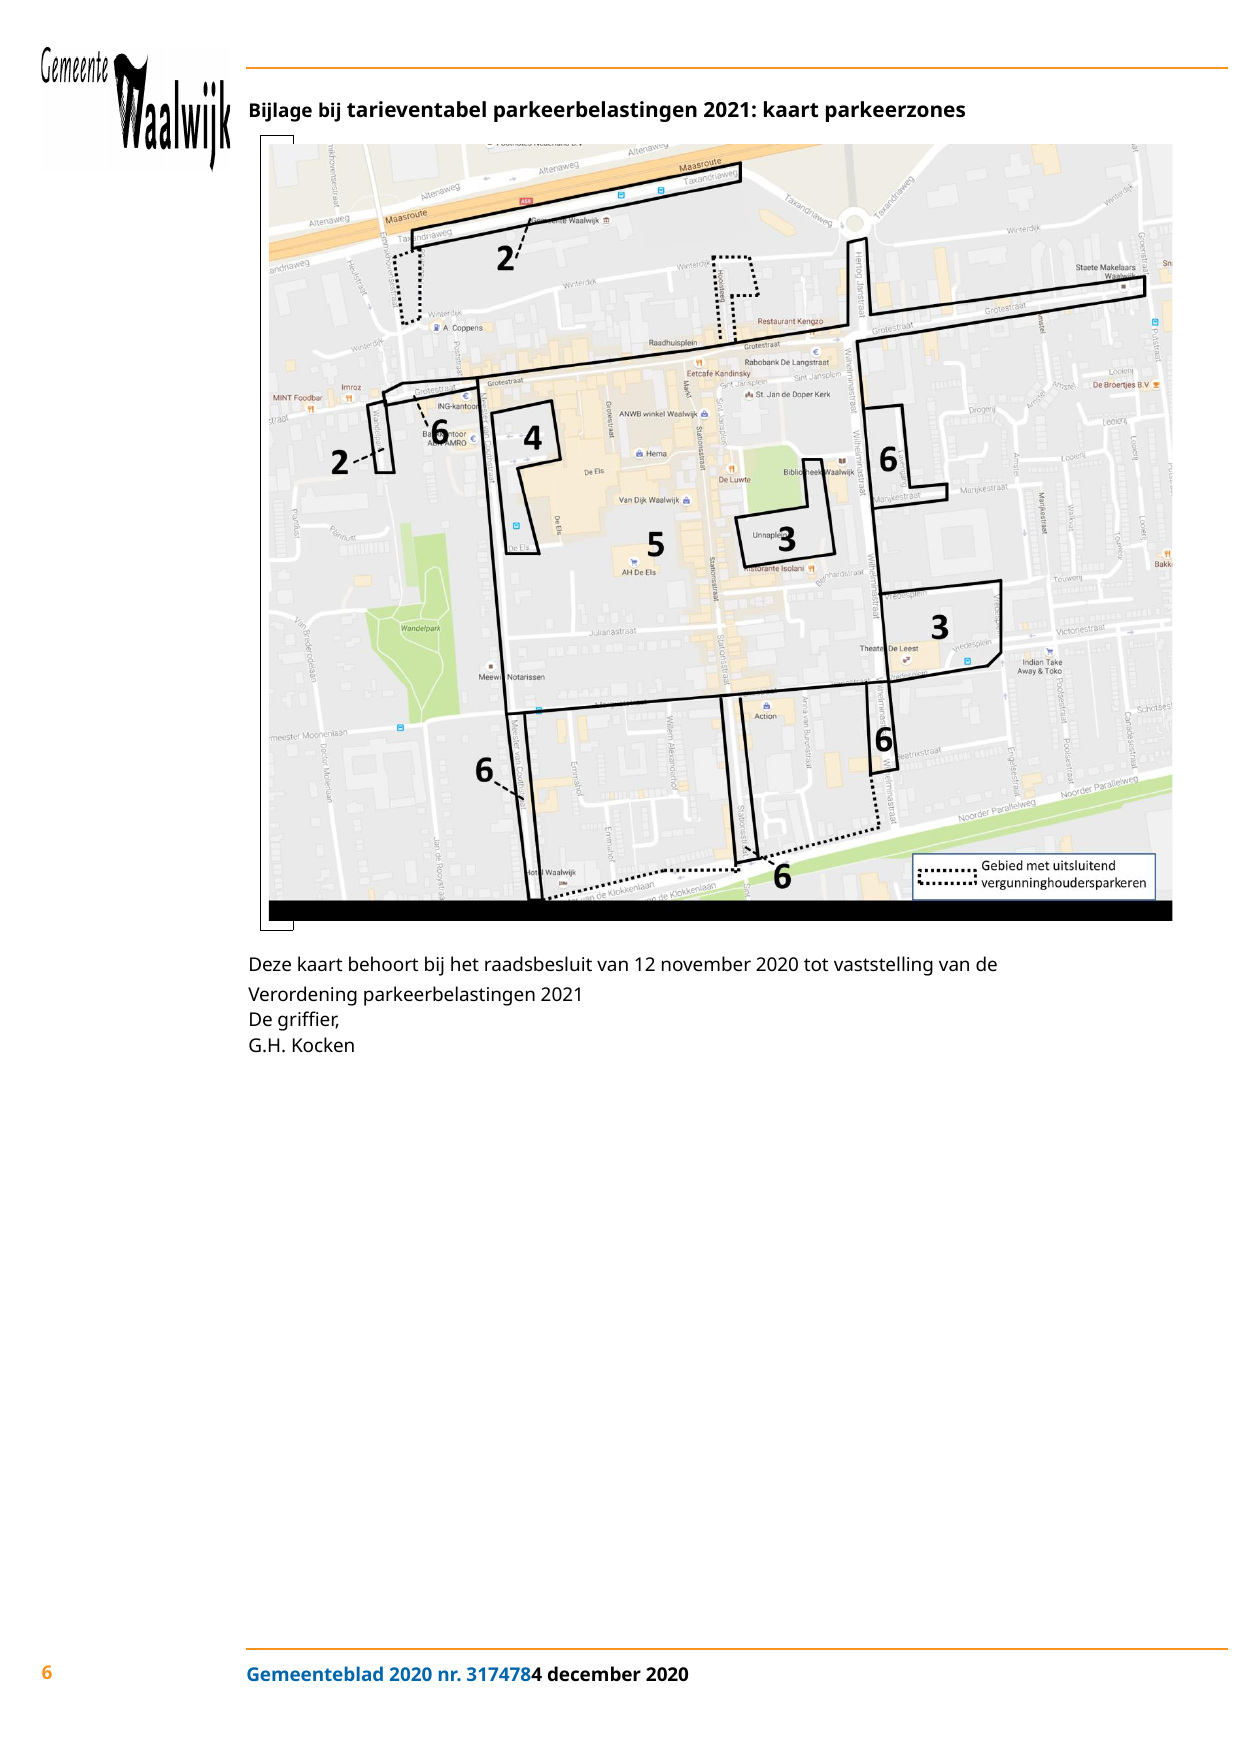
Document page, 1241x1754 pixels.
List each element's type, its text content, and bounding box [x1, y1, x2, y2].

table_cell G.H. Kocken [248, 1033, 1000, 1058]
text Bijlage bij tarieventabel parkeerbelastingen 2021: kaart parkeerzones [248, 95, 1152, 123]
table_cell De griffier, [248, 1007, 1000, 1032]
table_header Deze kaart behoort bij het raadsbesluit van 12 november 2020 tot vaststelling van de Verordening parkeerbelastingen 2021 [248, 951, 1000, 1007]
picture [268, 144, 1173, 921]
picture [41, 47, 231, 172]
